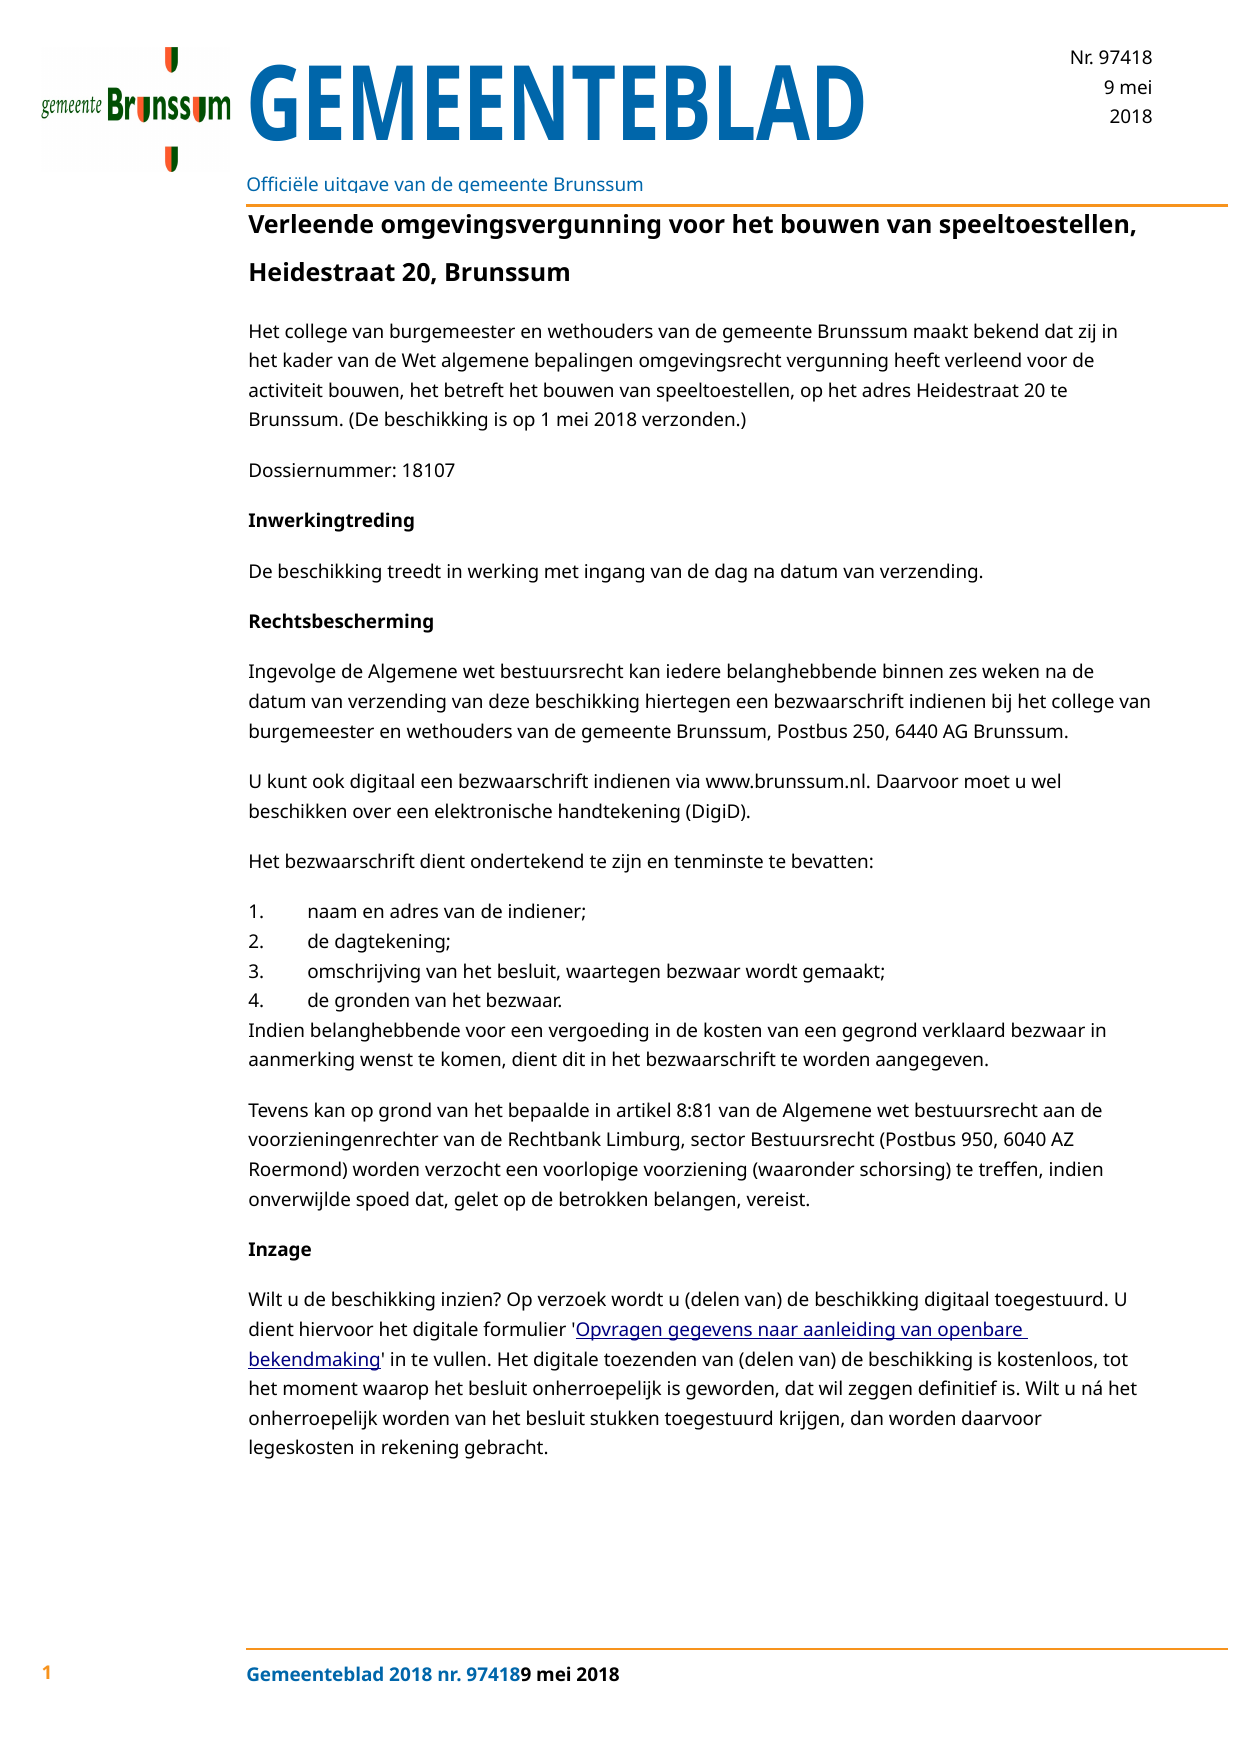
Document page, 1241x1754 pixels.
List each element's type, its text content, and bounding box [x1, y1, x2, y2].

text Verleende omgevingsvergunning voor het bouwen van speeltoestellen, Heidestraat 20, Brunssum [248, 207, 1152, 288]
text Dossiernummer: 18107 [248, 457, 1152, 483]
text Ingevolge de Algemene wet bestuursrecht kan iedere belanghebbende binnen zes weken na de datum van verzending van deze beschikking hiertegen een bezwaarschrift indienen bij het college van burgemeester en wethouders van de gemeente Brunssum, Postbus 250, 6440 AG Brunssum. [248, 659, 1152, 744]
list omschrijving van het besluit, waartegen bezwaar wordt gemaakt; [248, 958, 1152, 984]
text Wilt u de beschikking inzien? Op verzoek wordt u (delen van) de beschikking digitaal toegestuurd. U dient hiervoor het digitale formulier 'Opvragen gegevens naar aanleiding van openbare bekendmaking' in te vullen. Het digitale toezenden van (delen van) de beschikking is kostenloos, tot het moment waarop het besluit onherroepelijk is geworden, dat wil zeggen definitief is. Wilt u ná het onherroepelijk worden van het besluit stukken toegestuurd krijgen, dan worden daarvoor legeskosten in rekening gebracht. [248, 1287, 1152, 1460]
text Tevens kan op grond van het bepaalde in artikel 8:81 van de Algemene wet bestuursrecht aan de voorzieningenrechter van de Rechtbank Limburg, sector Bestuursrecht (Postbus 950, 6040 AZ Roermond) worden verzocht een voorlopige voorziening (waaronder schorsing) te treffen, indien onverwijlde spoed dat, gelet op de betrokken belangen, vereist. [248, 1097, 1152, 1212]
text Inzage [248, 1236, 1152, 1262]
picture [41, 47, 231, 172]
text Rechtsbescherming [248, 608, 1152, 634]
text Indien belanghebbende voor een vergoeding in de kosten van een gegrond verklaard bezwaar in aanmerking wenst te komen, dient dit in het bezwaarschrift te worden aangegeven. [248, 1017, 1152, 1072]
text De beschikking treedt in werking met ingang van de dag na datum van verzending. [248, 558, 1152, 584]
text Inwerkingtreding [248, 507, 1152, 533]
list de gronden van het bezwaar. [248, 987, 1152, 1013]
text Het college van burgemeester en wethouders van de gemeente Brunssum maakt bekend dat zij in het kader van de Wet algemene bepalingen omgevingsrecht vergunning heeft verleend voor de activiteit bouwen, het betreft het bouwen van speeltoestellen, op het adres Heidestraat 20 te Brunssum. (De beschikking is op 1 mei 2018 verzonden.) [248, 318, 1152, 432]
text Het bezwaarschrift dient ondertekend te zijn en tenminste te bevatten: [248, 848, 1152, 874]
list naam en adres van de indiener; [248, 899, 1152, 924]
list de dagtekening; [248, 928, 1152, 954]
text U kunt ook digitaal een bezwaarschrift indienen via www.brunssum.nl. Daarvoor moet u wel beschikken over een elektronische handtekening (DigiD). [248, 768, 1152, 824]
